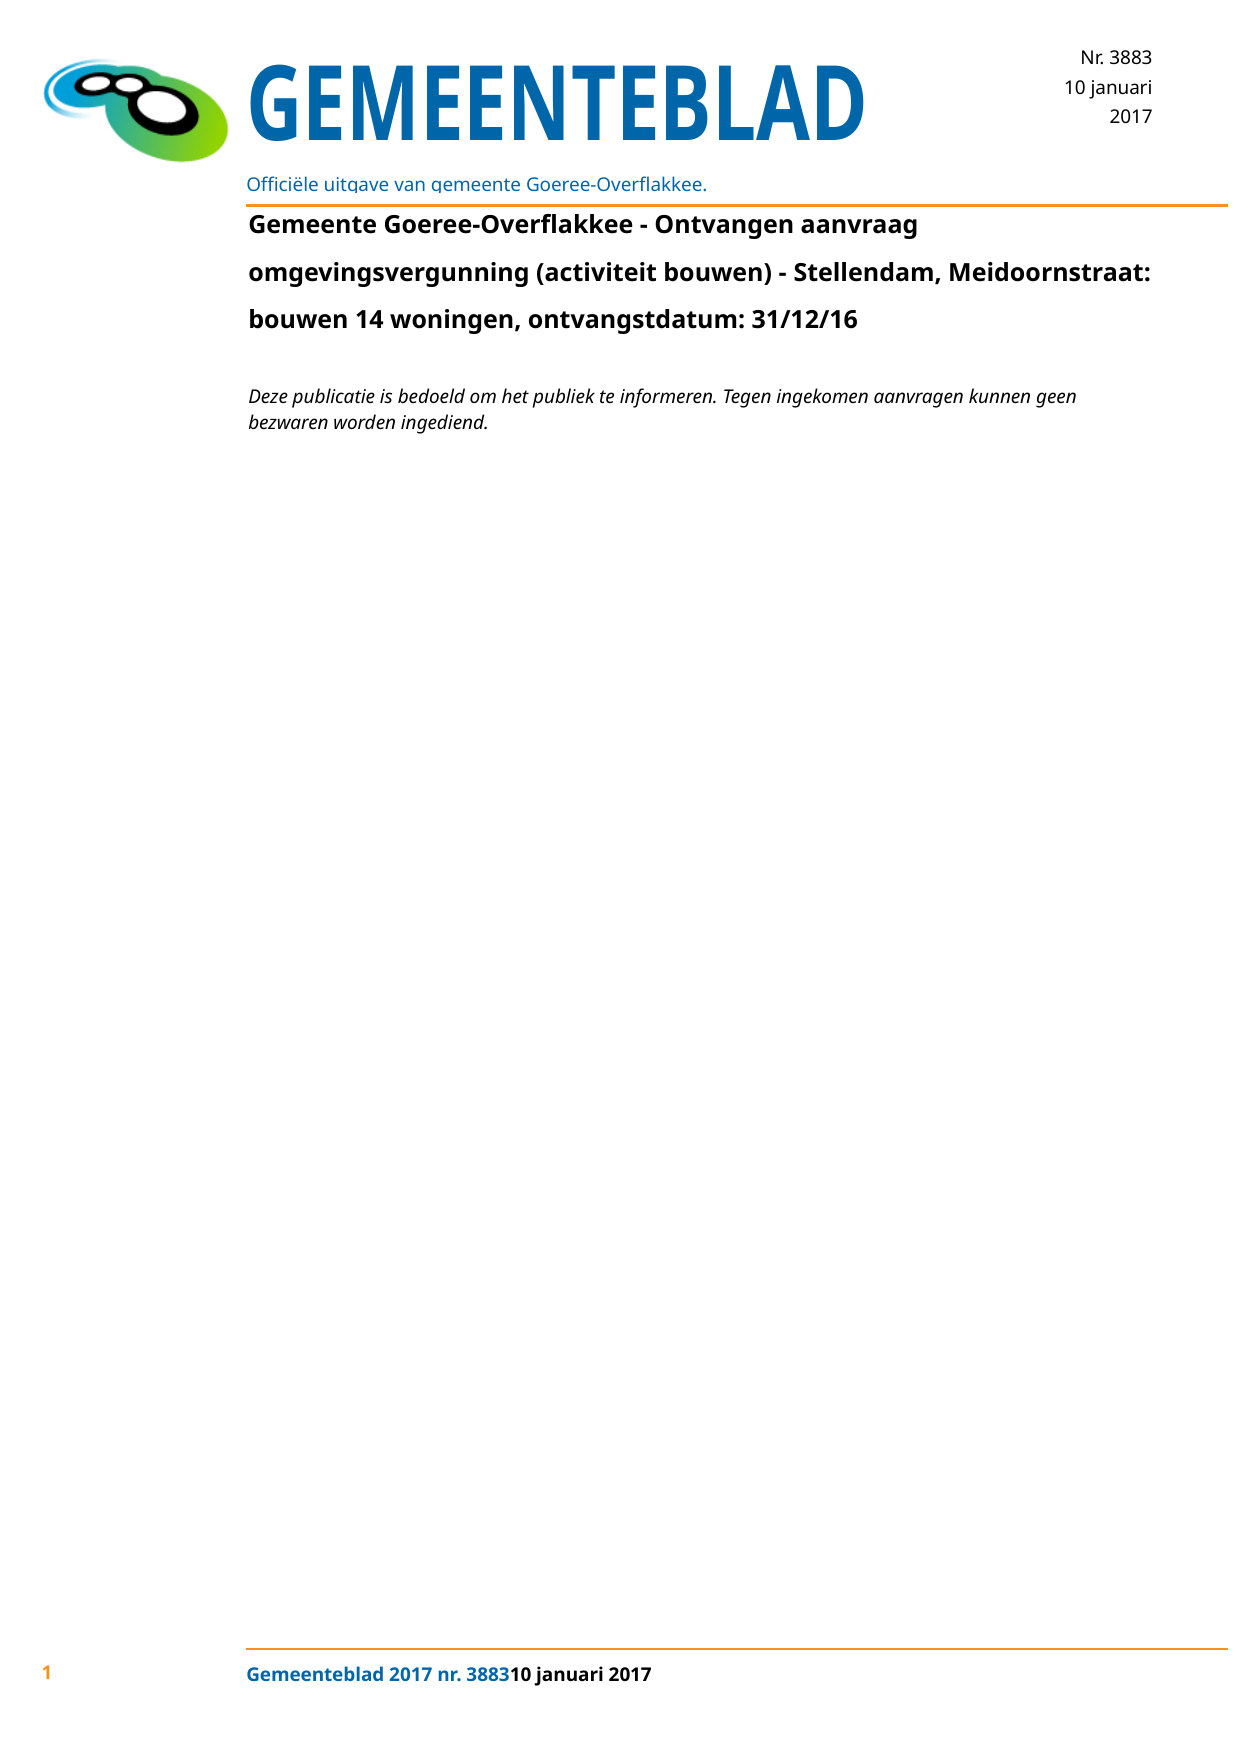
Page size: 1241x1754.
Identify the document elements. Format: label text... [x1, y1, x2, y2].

picture [41, 47, 231, 172]
text Gemeente Goeree-Overflakkee - Ontvangen aanvraag omgevingsvergunning (activiteit bouwen) - Stellendam, Meidoornstraat: bouwen 14 woningen, ontvangstdatum: 31/12/16 [248, 207, 1152, 336]
text Deze publicatie is bedoeld om het publiek te informeren. Tegen ingekomen aanvragen kunnen geen bezwaren worden ingediend. [248, 384, 1152, 435]
